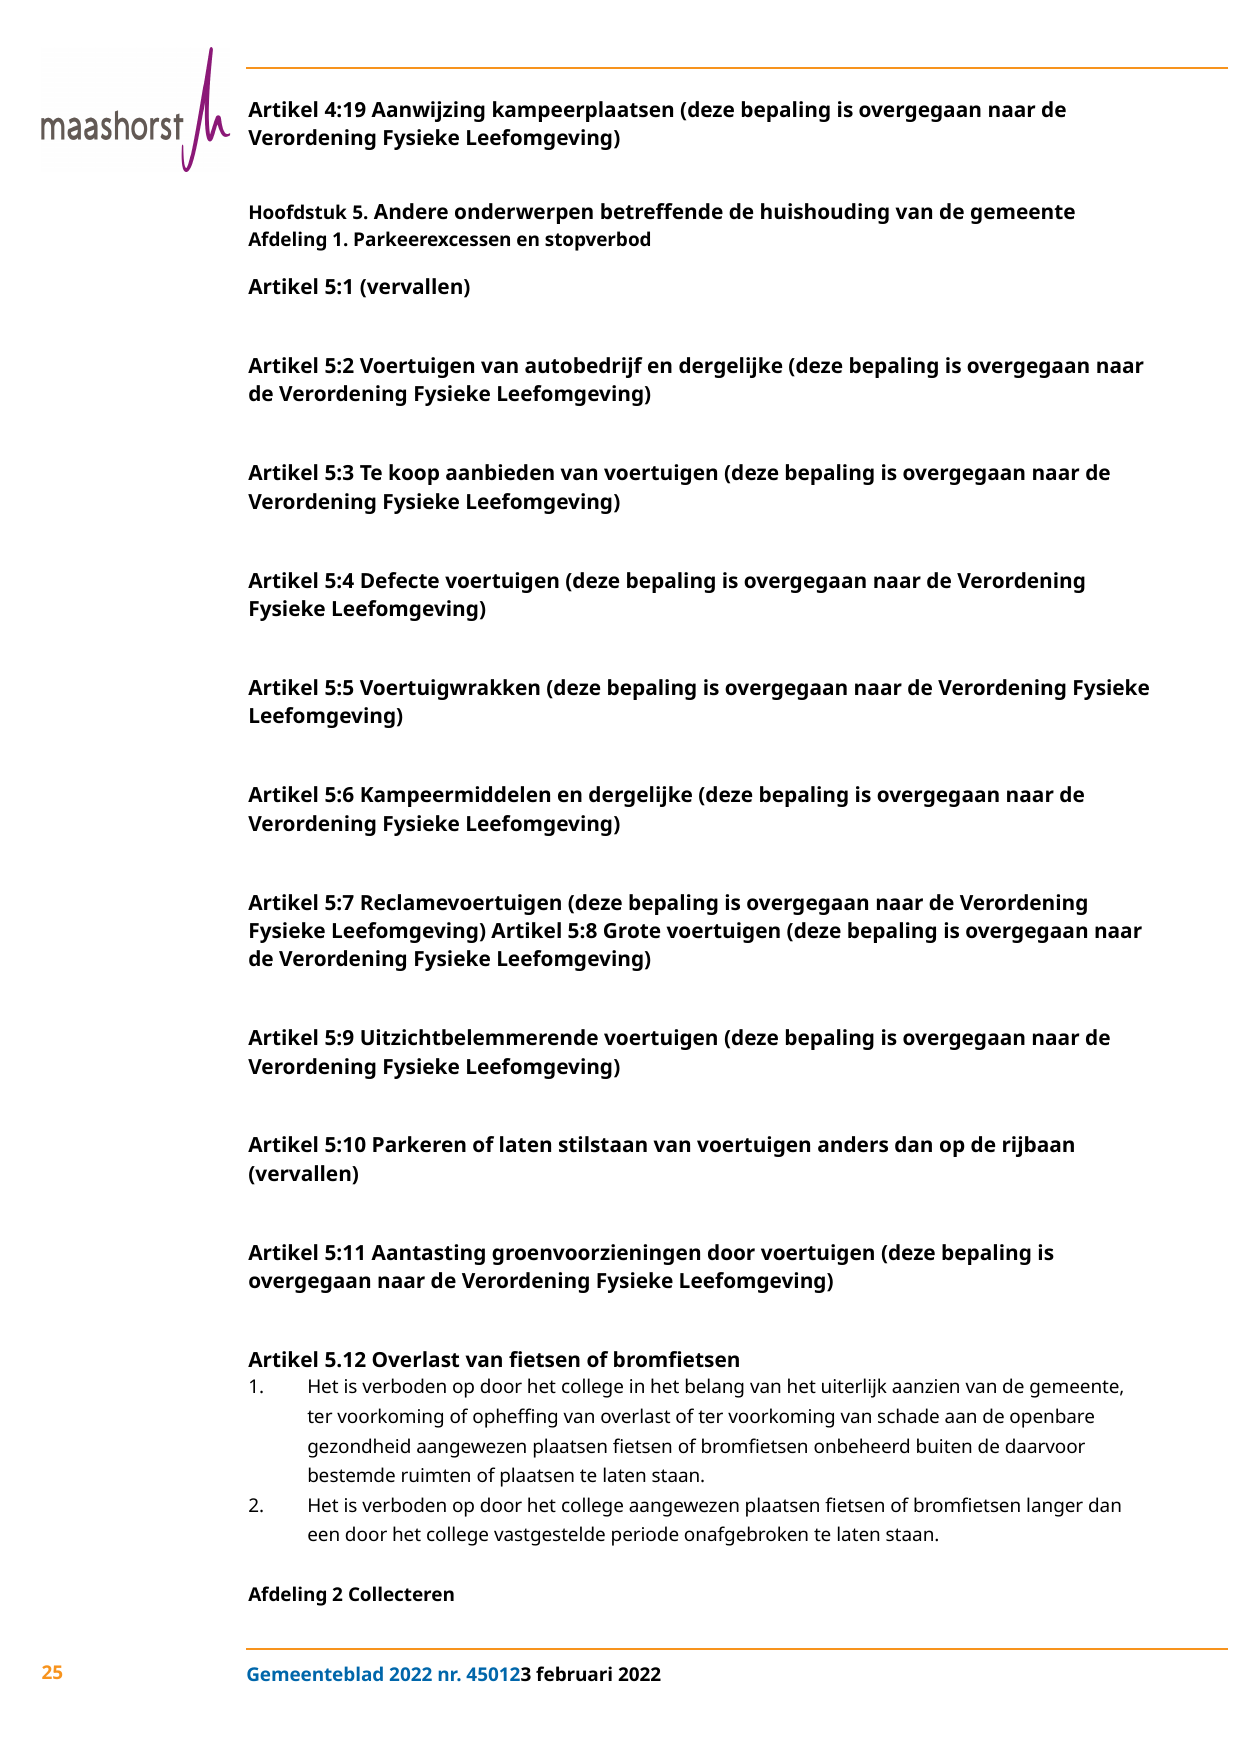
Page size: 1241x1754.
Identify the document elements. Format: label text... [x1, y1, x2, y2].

text Afdeling 1. Parkeerexcessen en stopverbod [248, 226, 1152, 251]
text Artikel 5:7 Reclamevoertuigen (deze bepaling is overgegaan naar de Verordening Fysieke Leefomgeving) Artikel 5:8 Grote voertuigen (deze bepaling is overgegaan naar de Verordening Fysieke Leefomgeving) [248, 888, 1152, 973]
text Artikel 5:10 Parkeren of laten stilstaan van voertuigen anders dan op de rijbaan (vervallen) [248, 1131, 1152, 1187]
text Artikel 5:2 Voertuigen van autobedrijf en dergelijke (deze bepaling is overgegaan naar de Verordening Fysieke Leefomgeving) [248, 351, 1152, 408]
text Artikel 5:9 Uitzichtbelemmerende voertuigen (deze bepaling is overgegaan naar de Verordening Fysieke Leefomgeving) [248, 1023, 1152, 1080]
text Hoofdstuk 5. Andere onderwerpen betreffende de huishouding van de gemeente [248, 197, 1152, 226]
list Het is verboden op door het college aangewezen plaatsen fietsen of bromfietsen langer dan een door het college vastgestelde periode onafgebroken te laten staan. [248, 1492, 1152, 1547]
text Artikel 5:4 Defecte voertuigen (deze bepaling is overgegaan naar de Verordening Fysieke Leefomgeving) [248, 566, 1152, 623]
text Artikel 5:3 Te koop aanbieden van voertuigen (deze bepaling is overgegaan naar de Verordening Fysieke Leefomgeving) [248, 458, 1152, 515]
text Artikel 5:11 Aantasting groenvoorzieningen door voertuigen (deze bepaling is overgegaan naar de Verordening Fysieke Leefomgeving) [248, 1238, 1152, 1295]
picture [41, 47, 231, 172]
text Artikel 5:1 (vervallen) [248, 272, 1152, 301]
text Artikel 5:5 Voertuigwrakken (deze bepaling is overgegaan naar de Verordening Fysieke Leefomgeving) [248, 673, 1152, 730]
text Afdeling 2 Collecteren [248, 1581, 1152, 1606]
text Artikel 4:19 Aanwijzing kampeerplaatsen (deze bepaling is overgegaan naar de Verordening Fysieke Leefomgeving) [248, 95, 1152, 152]
text Artikel 5.12 Overlast van fietsen of bromfietsen [248, 1345, 1152, 1374]
text Artikel 5:6 Kampeermiddelen en dergelijke (deze bepaling is overgegaan naar de Verordening Fysieke Leefomgeving) [248, 780, 1152, 837]
list Het is verboden op door het college in het belang van het uiterlijk aanzien van de gemeente, ter voorkoming of opheffing van overlast of ter voorkoming van schade aan de openbare gezondheid aangewezen plaatsen fietsen of bromfietsen onbeheerd buiten de daarvoor bestemde ruimten of plaatsen te laten staan. [248, 1374, 1152, 1488]
